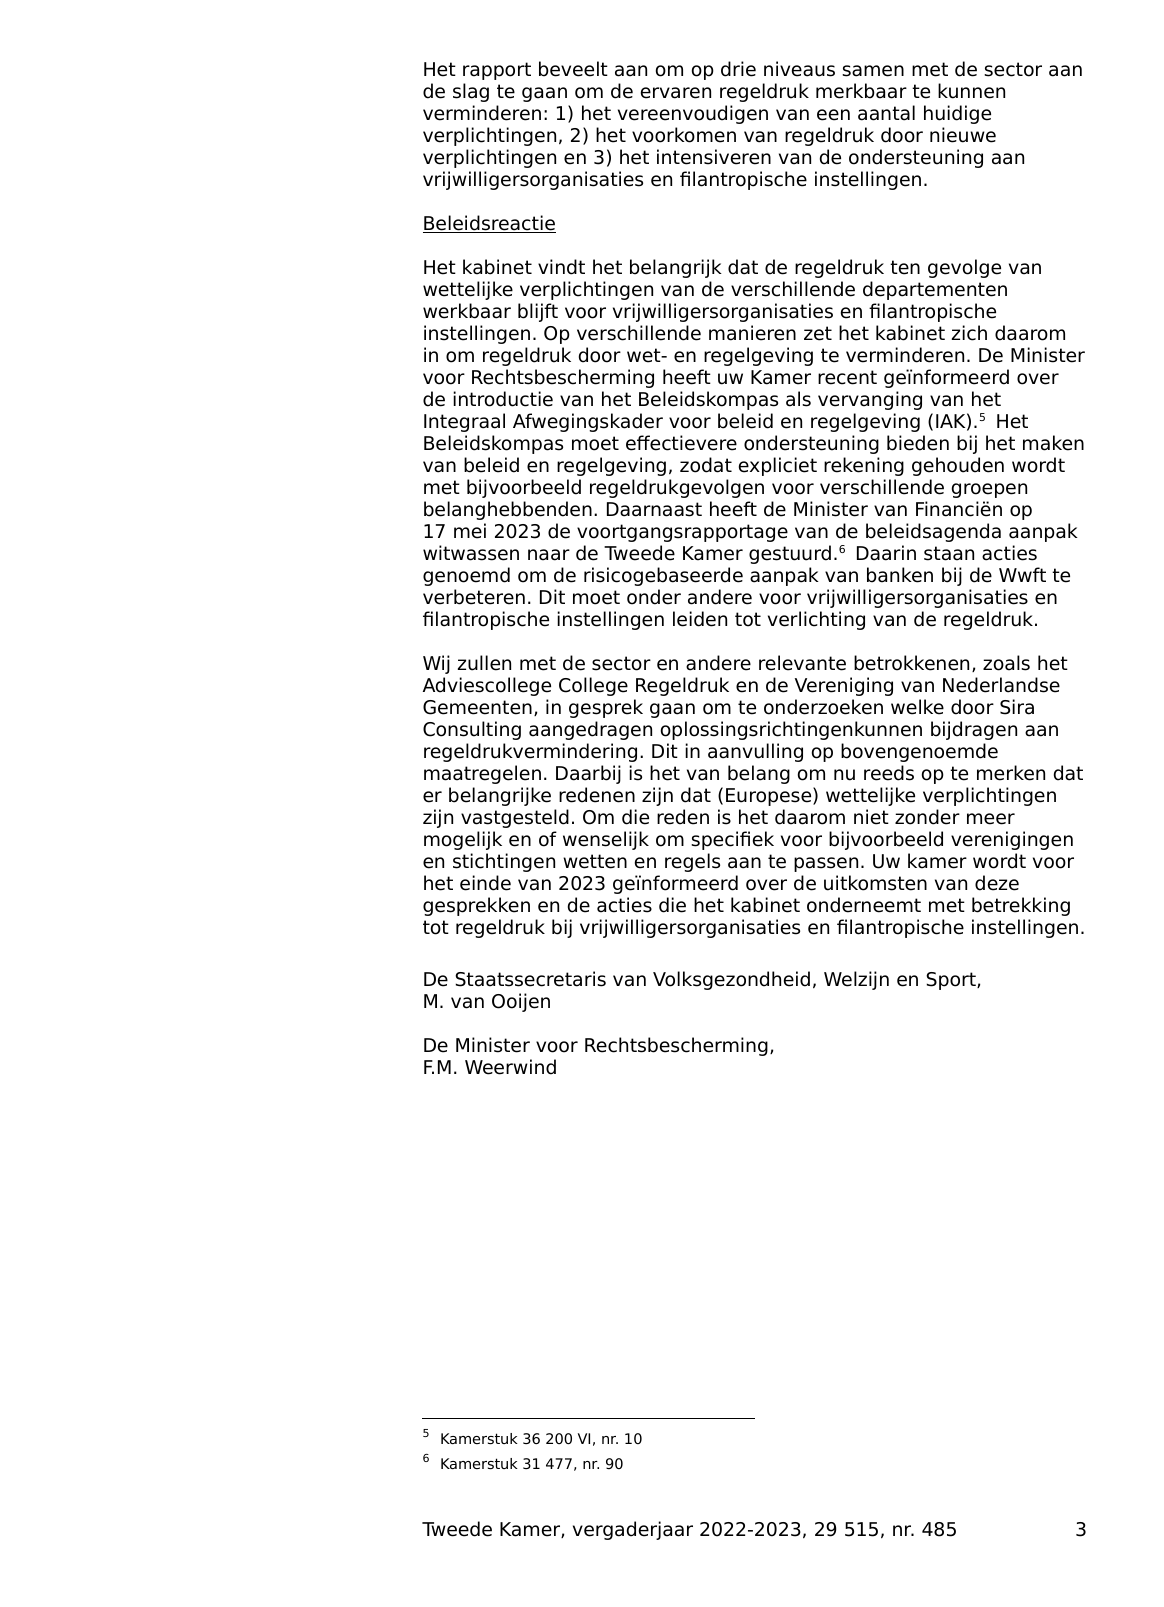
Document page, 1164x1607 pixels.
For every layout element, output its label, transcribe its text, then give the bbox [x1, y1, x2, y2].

text Kamerstuk 36 200 VI, nr. 10 [422, 1427, 1087, 1449]
text De Minister voor Rechtsbescherming, F.M. Weerwind [422, 1035, 1087, 1079]
text Het kabinet vindt het belangrijk dat de regeldruk ten gevolge van wettelijke verplichtingen van de verschillende departementen werkbaar blijft voor vrijwilligersorganisaties en filantropische instellingen. Op verschillende manieren zet het kabinet zich daarom in om regeldruk door wet- en regelgeving te verminderen. De Minister voor Rechtsbescherming heeft uw Kamer recent geïnformeerd over de introductie van het Beleidskompas als vervanging van het Integraal Afwegingskader voor beleid en regelgeving (IAK). Het Beleidskompas moet effectievere ondersteuning bieden bij het maken van beleid en regelgeving, zodat expliciet rekening gehouden wordt met bijvoorbeeld regeldrukgevolgen voor verschillende groepen belanghebbenden. Daarnaast heeft de Minister van Financiën op 17 mei 2023 de voortgangsrapportage van de beleidsagenda aanpak witwassen naar de Tweede Kamer gestuurd. Daarin staan acties genoemd om de risicogebaseerde aanpak van banken bij de Wwft te verbeteren. Dit moet onder andere voor vrijwilligersorganisaties en filantropische instellingen leiden tot verlichting van de regeldruk. [422, 257, 1087, 631]
text Kamerstuk 31 477, nr. 90 [422, 1452, 1087, 1474]
text Wij zullen met de sector en andere relevante betrokkenen, zoals het Adviescollege College Regeldruk en de Vereniging van Nederlandse Gemeenten, in gesprek gaan om te onderzoeken welke door Sira Consulting aangedragen oplossingsrichtingenkunnen bijdragen aan regeldrukvermindering. Dit in aanvulling op bovengenoemde maatregelen. Daarbij is het van belang om nu reeds op te merken dat er belangrijke redenen zijn dat (Europese) wettelijke verplichtingen zijn vastgesteld. Om die reden is het daarom niet zonder meer mogelijk en of wenselijk om specifiek voor bijvoorbeeld verenigingen en stichtingen wetten en regels aan te passen. Uw kamer wordt voor het einde van 2023 geïnformeerd over de uitkomsten van deze gesprekken en de acties die het kabinet onderneemt met betrekking tot regeldruk bij vrijwilligersorganisaties en filantropische instellingen. [422, 653, 1087, 939]
text Het rapport beveelt aan om op drie niveaus samen met de sector aan de slag te gaan om de ervaren regeldruk merkbaar te kunnen verminderen: 1) het vereenvoudigen van een aantal huidige verplichtingen, 2) het voorkomen van regeldruk door nieuwe verplichtingen en 3) het intensiveren van de ondersteuning aan vrijwilligersorganisaties en filantropische instellingen. [422, 59, 1087, 191]
subtitle Beleidsreactie [422, 213, 1087, 235]
text De Staatssecretaris van Volksgezondheid, Welzijn en Sport, M. van Ooijen [422, 969, 1087, 1013]
